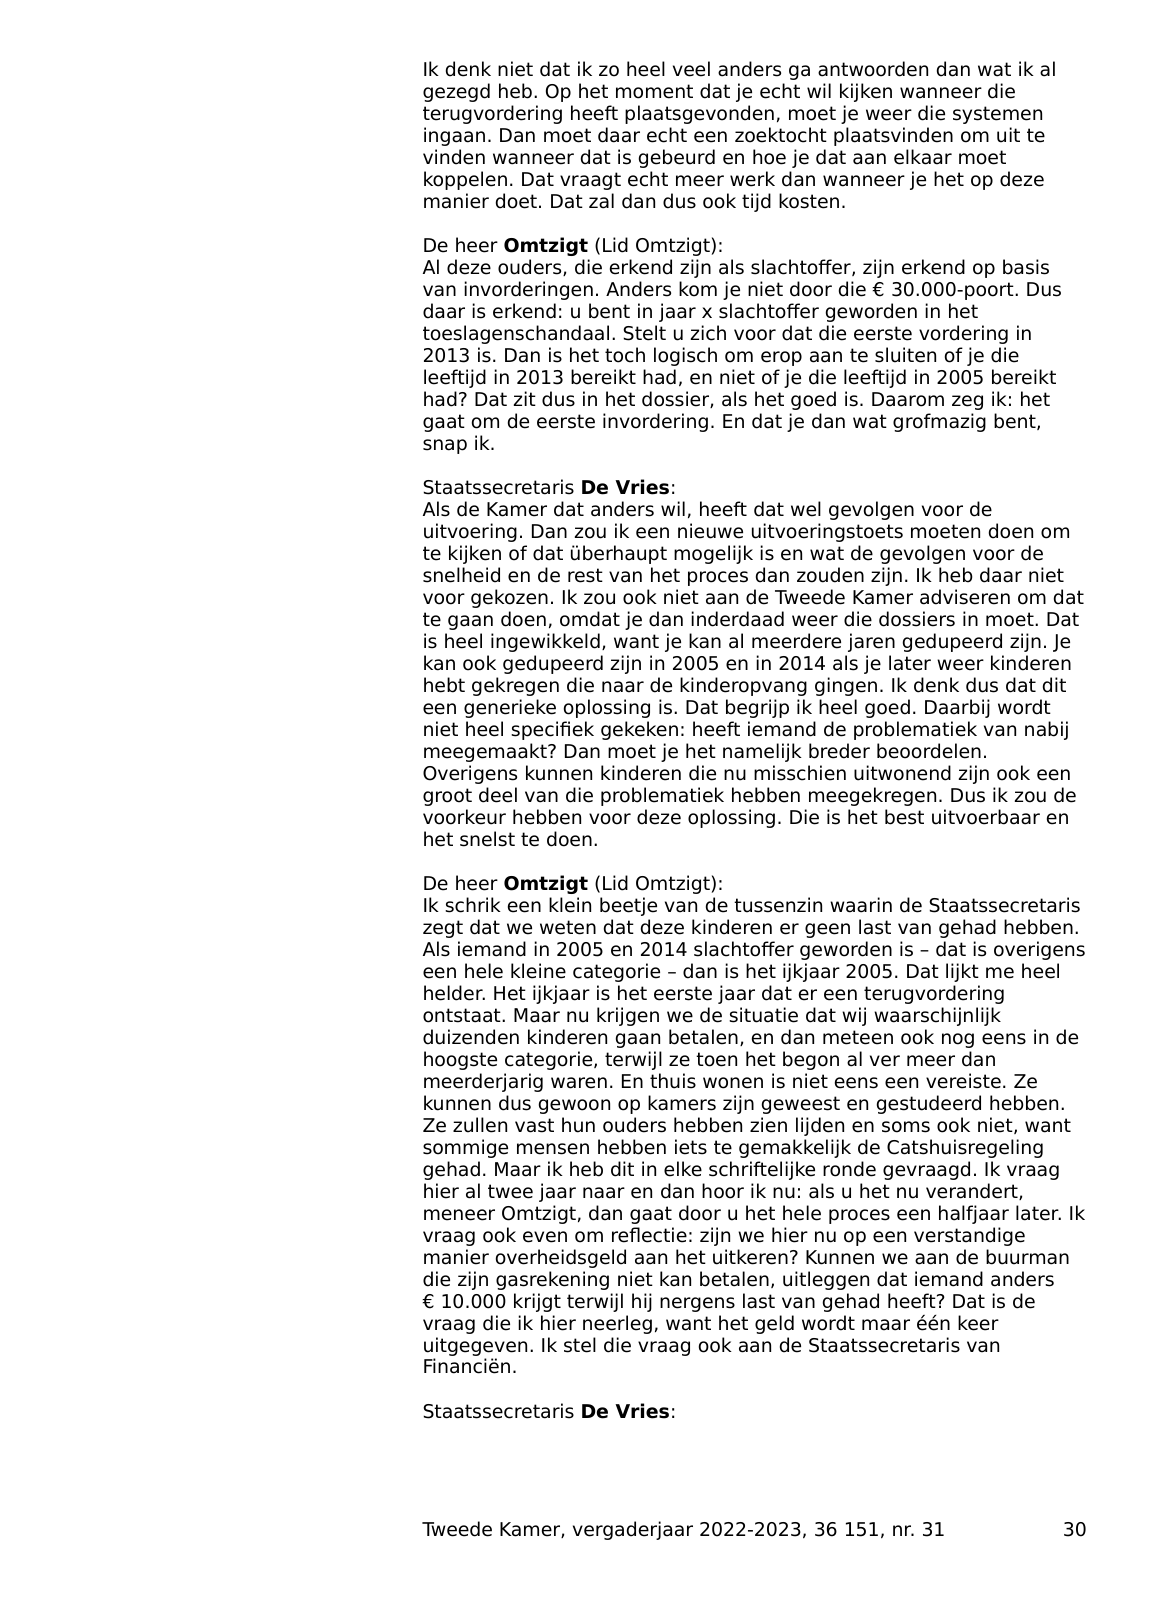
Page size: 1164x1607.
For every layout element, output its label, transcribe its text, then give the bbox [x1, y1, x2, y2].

text Ik schrik een klein beetje van de tussenzin waarin de Staatssecretaris zegt dat we weten dat deze kinderen er geen last van gehad hebben. Als iemand in 2005 en 2014 slachtoffer geworden is – dat is overigens een hele kleine categorie – dan is het ijkjaar 2005. Dat lijkt me heel helder. Het ijkjaar is het eerste jaar dat er een terugvordering ontstaat. Maar nu krijgen we de situatie dat wij waarschijnlijk duizenden kinderen gaan betalen, en dan meteen ook nog eens in de hoogste categorie, terwijl ze toen het begon al ver meer dan meerderjarig waren. En thuis wonen is niet eens een vereiste. Ze kunnen dus gewoon op kamers zijn geweest en gestudeerd hebben. Ze zullen vast hun ouders hebben zien lijden en soms ook niet, want sommige mensen hebben iets te gemakkelijk de Catshuisregeling gehad. Maar ik heb dit in elke schriftelijke ronde gevraagd. Ik vraag hier al twee jaar naar en dan hoor ik nu: als u het nu verandert, meneer Omtzigt, dan gaat door u het hele proces een halfjaar later. Ik vraag ook even om reflectie: zijn we hier nu op een verstandige manier overheidsgeld aan het uitkeren? Kunnen we aan de buurman die zijn gasrekening niet kan betalen, uitleggen dat iemand anders € 10.000 krijgt terwijl hij nergens last van gehad heeft? Dat is de vraag die ik hier neerleg, want het geld wordt maar één keer uitgegeven. Ik stel die vraag ook aan de Staatssecretaris van Financiën. [422, 895, 1087, 1378]
text De heer Omtzigt (Lid Omtzigt): [422, 235, 1087, 257]
text Staatssecretaris De Vries: [422, 1401, 1087, 1423]
text Ik denk niet dat ik zo heel veel anders ga antwoorden dan wat ik al gezegd heb. Op het moment dat je echt wil kijken wanneer die terugvordering heeft plaatsgevonden, moet je weer die systemen ingaan. Dan moet daar echt een zoektocht plaatsvinden om uit te vinden wanneer dat is gebeurd en hoe je dat aan elkaar moet koppelen. Dat vraagt echt meer werk dan wanneer je het op deze manier doet. Dat zal dan dus ook tijd kosten. [422, 59, 1087, 213]
text Als de Kamer dat anders wil, heeft dat wel gevolgen voor de uitvoering. Dan zou ik een nieuwe uitvoeringstoets moeten doen om te kijken of dat überhaupt mogelijk is en wat de gevolgen voor de snelheid en de rest van het proces dan zouden zijn. Ik heb daar niet voor gekozen. Ik zou ook niet aan de Tweede Kamer adviseren om dat te gaan doen, omdat je dan inderdaad weer die dossiers in moet. Dat is heel ingewikkeld, want je kan al meerdere jaren gedupeerd zijn. Je kan ook gedupeerd zijn in 2005 en in 2014 als je later weer kinderen hebt gekregen die naar de kinderopvang gingen. Ik denk dus dat dit een generieke oplossing is. Dat begrijp ik heel goed. Daarbij wordt niet heel specifiek gekeken: heeft iemand de problematiek van nabij meegemaakt? Dan moet je het namelijk breder beoordelen. Overigens kunnen kinderen die nu misschien uitwonend zijn ook een groot deel van die problematiek hebben meegekregen. Dus ik zou de voorkeur hebben voor deze oplossing. Die is het best uitvoerbaar en het snelst te doen. [422, 499, 1087, 851]
text Al deze ouders, die erkend zijn als slachtoffer, zijn erkend op basis van invorderingen. Anders kom je niet door die € 30.000-poort. Dus daar is erkend: u bent in jaar x slachtoffer geworden in het toeslagenschandaal. Stelt u zich voor dat die eerste vordering in 2013 is. Dan is het toch logisch om erop aan te sluiten of je die leeftijd in 2013 bereikt had, en niet of je die leeftijd in 2005 bereikt had? Dat zit dus in het dossier, als het goed is. Daarom zeg ik: het gaat om de eerste invordering. En dat je dan wat grofmazig bent, snap ik. [422, 257, 1087, 455]
text Staatssecretaris De Vries: [422, 477, 1087, 499]
text De heer Omtzigt (Lid Omtzigt): [422, 873, 1087, 895]
